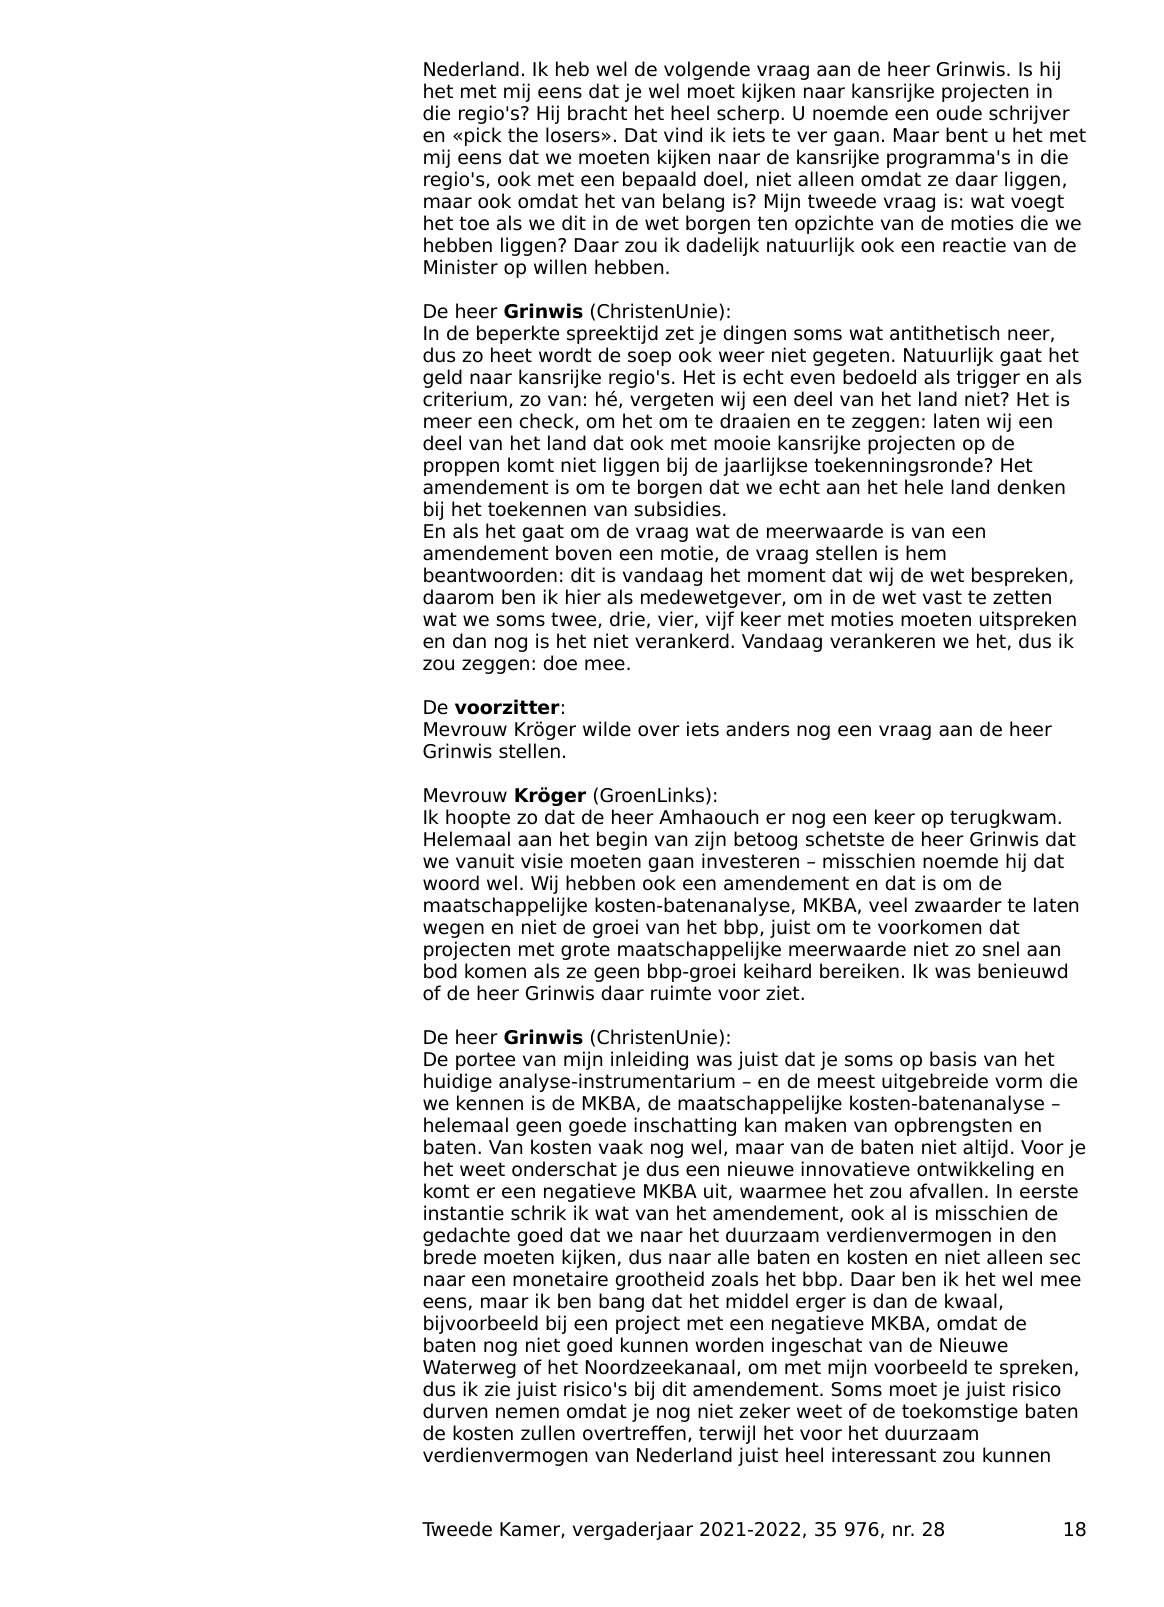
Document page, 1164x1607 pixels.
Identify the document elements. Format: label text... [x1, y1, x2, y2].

text De heer Grinwis (ChristenUnie): [422, 1027, 1087, 1049]
text De voorzitter: [422, 697, 1087, 719]
text De heer Grinwis (ChristenUnie): [422, 301, 1087, 323]
text En als het gaat om de vraag wat de meerwaarde is van een amendement boven een motie, de vraag stellen is hem beantwoorden: dit is vandaag het moment dat wij de wet bespreken, daarom ben ik hier als medewetgever, om in de wet vast te zetten wat we soms twee, drie, vier, vijf keer met moties moeten uitspreken en dan nog is het niet verankerd. Vandaag verankeren we het, dus ik zou zeggen: doe mee. [422, 521, 1087, 675]
text Mevrouw Kröger (GroenLinks): [422, 785, 1087, 807]
text Mevrouw Kröger wilde over iets anders nog een vraag aan de heer Grinwis stellen. [422, 719, 1087, 763]
text Nederland. Ik heb wel de volgende vraag aan de heer Grinwis. Is hij het met mij eens dat je wel moet kijken naar kansrijke projecten in die regio's? Hij bracht het heel scherp. U noemde een oude schrijver en «pick the losers». Dat vind ik iets te ver gaan. Maar bent u het met mij eens dat we moeten kijken naar de kansrijke programma's in die regio's, ook met een bepaald doel, niet alleen omdat ze daar liggen, maar ook omdat het van belang is? Mijn tweede vraag is: wat voegt het toe als we dit in de wet borgen ten opzichte van de moties die we hebben liggen? Daar zou ik dadelijk natuurlijk ook een reactie van de Minister op willen hebben. [422, 59, 1087, 279]
text Ik hoopte zo dat de heer Amhaouch er nog een keer op terugkwam. Helemaal aan het begin van zijn betoog schetste de heer Grinwis dat we vanuit visie moeten gaan investeren – misschien noemde hij dat woord wel. Wij hebben ook een amendement en dat is om de maatschappelijke kosten-batenanalyse, MKBA, veel zwaarder te laten wegen en niet de groei van het bbp, juist om te voorkomen dat projecten met grote maatschappelijke meerwaarde niet zo snel aan bod komen als ze geen bbp-groei keihard bereiken. Ik was benieuwd of de heer Grinwis daar ruimte voor ziet. [422, 807, 1087, 1005]
text De portee van mijn inleiding was juist dat je soms op basis van het huidige analyse-instrumentarium – en de meest uitgebreide vorm die we kennen is de MKBA, de maatschappelijke kosten-batenanalyse – helemaal geen goede inschatting kan maken van opbrengsten en baten. Van kosten vaak nog wel, maar van de baten niet altijd. Voor je het weet onderschat je dus een nieuwe innovatieve ontwikkeling en komt er een negatieve MKBA uit, waarmee het zou afvallen. In eerste instantie schrik ik wat van het amendement, ook al is misschien de gedachte goed dat we naar het duurzaam verdienvermogen in den brede moeten kijken, dus naar alle baten en kosten en niet alleen sec naar een monetaire grootheid zoals het bbp. Daar ben ik het wel mee eens, maar ik ben bang dat het middel erger is dan de kwaal, bijvoorbeeld bij een project met een negatieve MKBA, omdat de baten nog niet goed kunnen worden ingeschat van de Nieuwe Waterweg of het Noordzeekanaal, om met mijn voorbeeld te spreken, dus ik zie juist risico's bij dit amendement. Soms moet je juist risico durven nemen omdat je nog niet zeker weet of de toekomstige baten de kosten zullen overtreffen, terwijl het voor het duurzaam verdienvermogen van Nederland juist heel interessant zou kunnen [422, 1049, 1087, 1467]
text In de beperkte spreektijd zet je dingen soms wat antithetisch neer, dus zo heet wordt de soep ook weer niet gegeten. Natuurlijk gaat het geld naar kansrijke regio's. Het is echt even bedoeld als trigger en als criterium, zo van: hé, vergeten wij een deel van het land niet? Het is meer een check, om het om te draaien en te zeggen: laten wij een deel van het land dat ook met mooie kansrijke projecten op de proppen komt niet liggen bij de jaarlijkse toekenningsronde? Het amendement is om te borgen dat we echt aan het hele land denken bij het toekennen van subsidies. [422, 323, 1087, 521]
